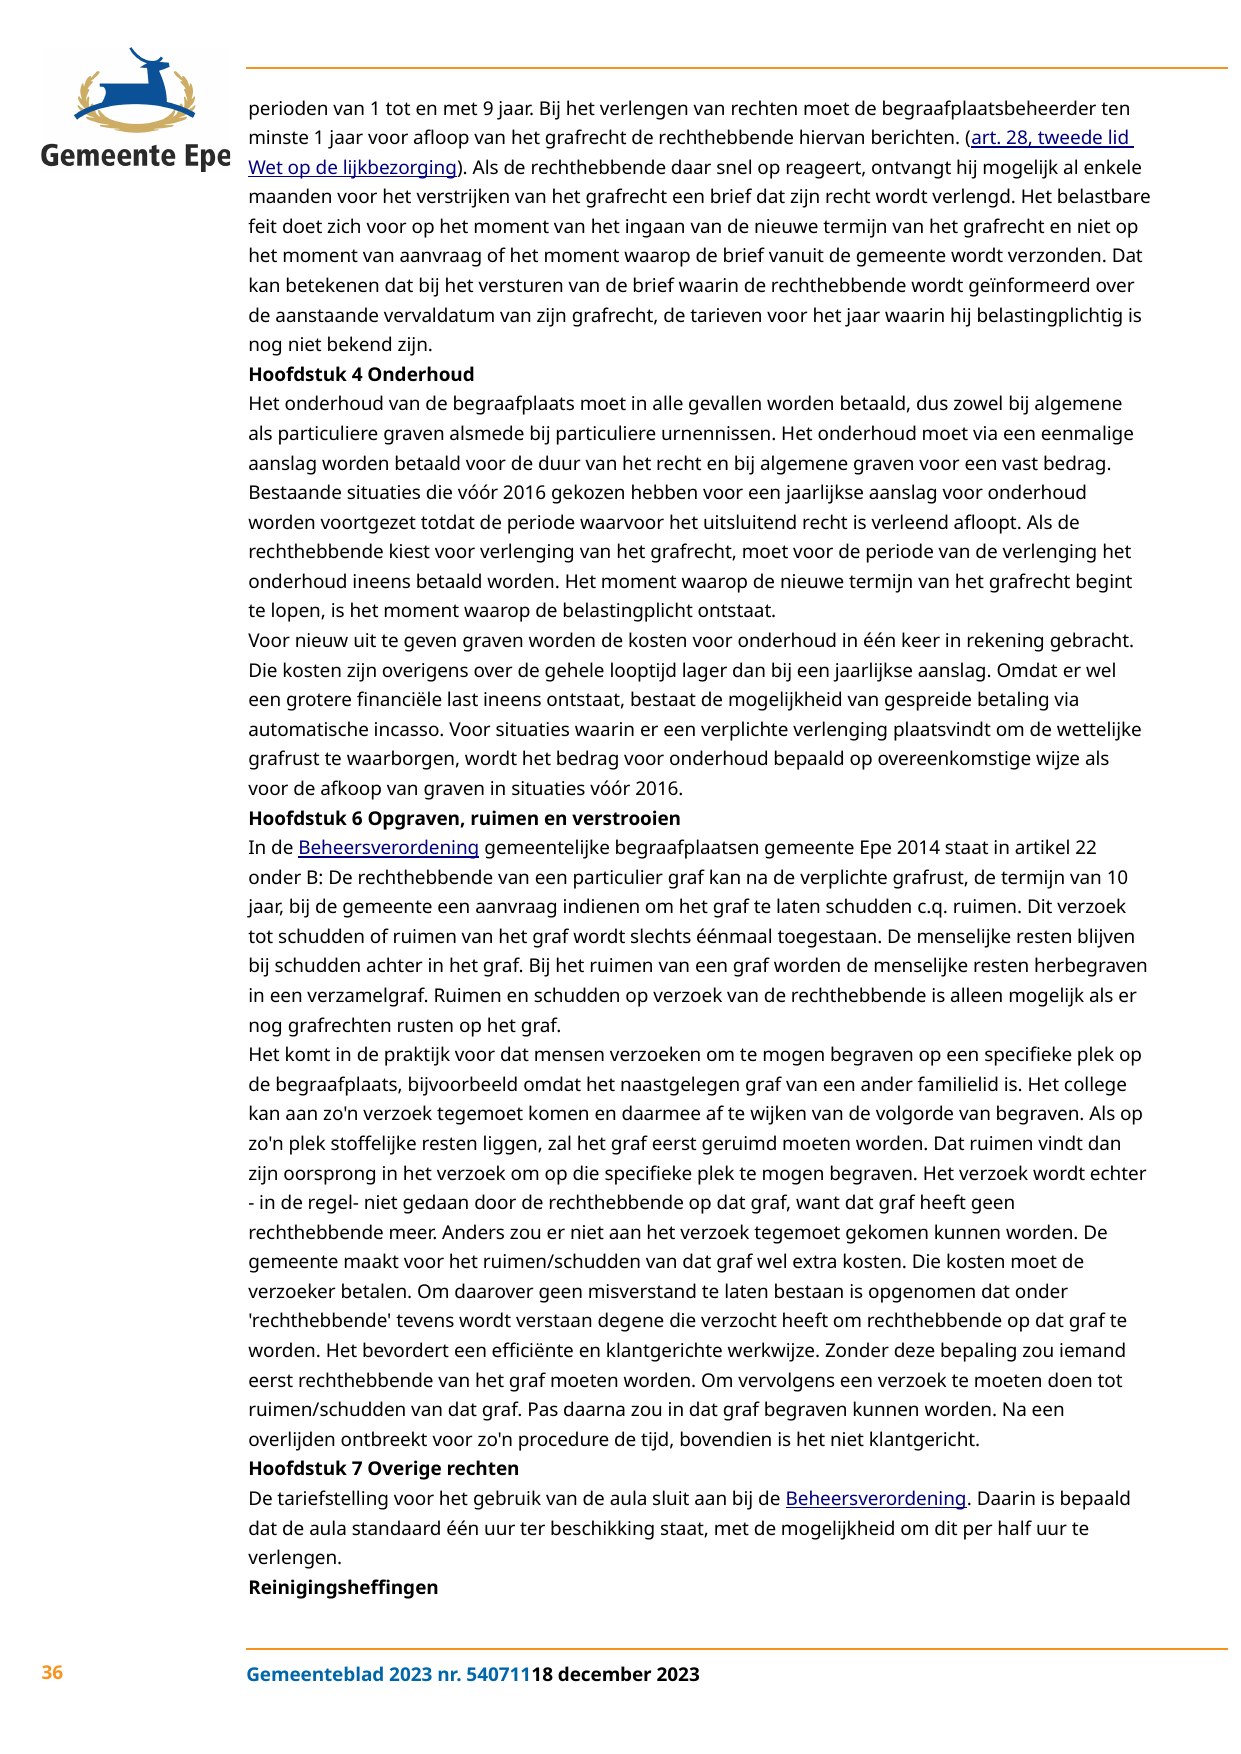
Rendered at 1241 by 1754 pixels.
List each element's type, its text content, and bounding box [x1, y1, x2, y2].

text Reinigingsheffingen [248, 1574, 1152, 1600]
text In de Beheersverordening gemeentelijke begraafplaatsen gemeente Epe 2014 staat in artikel 22 onder B: De rechthebbende van een particulier graf kan na de verplichte grafrust, de termijn van 10 jaar, bij de gemeente een aanvraag indienen om het graf te laten schudden c.q. ruimen. Dit verzoek tot schudden of ruimen van het graf wordt slechts éénmaal toegestaan. De menselijke resten blijven bij schudden achter in het graf. Bij het ruimen van een graf worden de menselijke resten herbegraven in een verzamelgraf. Ruimen en schudden op verzoek van de rechthebbende is alleen mogelijk als er nog grafrechten rusten op het graf. [248, 834, 1152, 1038]
text De tariefstelling voor het gebruik van de aula sluit aan bij de Beheersverordening. Daarin is bepaald dat de aula standaard één uur ter beschikking staat, met de mogelijkheid om dit per half uur te verlengen. [248, 1485, 1152, 1570]
text perioden van 1 tot en met 9 jaar. Bij het verlengen van rechten moet de begraafplaatsbeheerder ten minste 1 jaar voor afloop van het grafrecht de rechthebbende hiervan berichten. (art. 28, tweede lid Wet op de lijkbezorging). Als de rechthebbende daar snel op reageert, ontvangt hij mogelijk al enkele maanden voor het verstrijken van het grafrecht een brief dat zijn recht wordt verlengd. Het belastbare feit doet zich voor op het moment van het ingaan van de nieuwe termijn van het grafrecht en niet op het moment van aanvraag of het moment waarop de brief vanuit de gemeente wordt verzonden. Dat kan betekenen dat bij het versturen van de brief waarin de rechthebbende wordt geïnformeerd over de aanstaande vervaldatum van zijn grafrecht, de tarieven voor het jaar waarin hij belastingplichtig is nog niet bekend zijn. [248, 95, 1152, 357]
text Het onderhoud van de begraafplaats moet in alle gevallen worden betaald, dus zowel bij algemene als particuliere graven alsmede bij particuliere urnennissen. Het onderhoud moet via een eenmalige aanslag worden betaald voor de duur van het recht en bij algemene graven voor een vast bedrag. Bestaande situaties die vóór 2016 gekozen hebben voor een jaarlijkse aanslag voor onderhoud worden voortgezet totdat de periode waarvoor het uitsluitend recht is verleend afloopt. Als de rechthebbende kiest voor verlenging van het grafrecht, moet voor de periode van de verlenging het onderhoud ineens betaald worden. Het moment waarop de nieuwe termijn van het grafrecht begint te lopen, is het moment waarop de belastingplicht ontstaat. [248, 391, 1152, 623]
text Hoofdstuk 6 Opgraven, ruimen en verstrooien [248, 805, 1152, 831]
text Hoofdstuk 4 Onderhoud [248, 361, 1152, 387]
text Voor nieuw uit te geven graven worden de kosten voor onderhoud in één keer in rekening gebracht. Die kosten zijn overigens over de gehele looptijd lager dan bij een jaarlijkse aanslag. Omdat er wel een grotere financiële last ineens ontstaat, bestaat de mogelijkheid van gespreide betaling via automatische incasso. Voor situaties waarin er een verplichte verlenging plaatsvindt om de wettelijke grafrust te waarborgen, wordt het bedrag voor onderhoud bepaald op overeenkomstige wijze als voor de afkoop van graven in situaties vóór 2016. [248, 627, 1152, 801]
text Hoofdstuk 7 Overige rechten [248, 1456, 1152, 1481]
text Het komt in de praktijk voor dat mensen verzoeken om te mogen begraven op een specifieke plek op de begraafplaats, bijvoorbeeld omdat het naastgelegen graf van een ander familielid is. Het college kan aan zo'n verzoek tegemoet komen en daarmee af te wijken van de volgorde van begraven. Als op zo'n plek stoffelijke resten liggen, zal het graf eerst geruimd moeten worden. Dat ruimen vindt dan zijn oorsprong in het verzoek om op die specifieke plek te mogen begraven. Het verzoek wordt echter - in de regel- niet gedaan door de rechthebbende op dat graf, want dat graf heeft geen rechthebbende meer. Anders zou er niet aan het verzoek tegemoet gekomen kunnen worden. De gemeente maakt voor het ruimen/schudden van dat graf wel extra kosten. Die kosten moet de verzoeker betalen. Om daarover geen misverstand te laten bestaan is opgenomen dat onder 'rechthebbende' tevens wordt verstaan degene die verzocht heeft om rechthebbende op dat graf te worden. Het bevordert een efficiënte en klantgerichte werkwijze. Zonder deze bepaling zou iemand eerst rechthebbende van het graf moeten worden. Om vervolgens een verzoek te moeten doen tot ruimen/schudden van dat graf. Pas daarna zou in dat graf begraven kunnen worden. Na een overlijden ontbreekt voor zo'n procedure de tijd, bovendien is het niet klantgericht. [248, 1041, 1152, 1452]
picture [41, 47, 231, 172]
